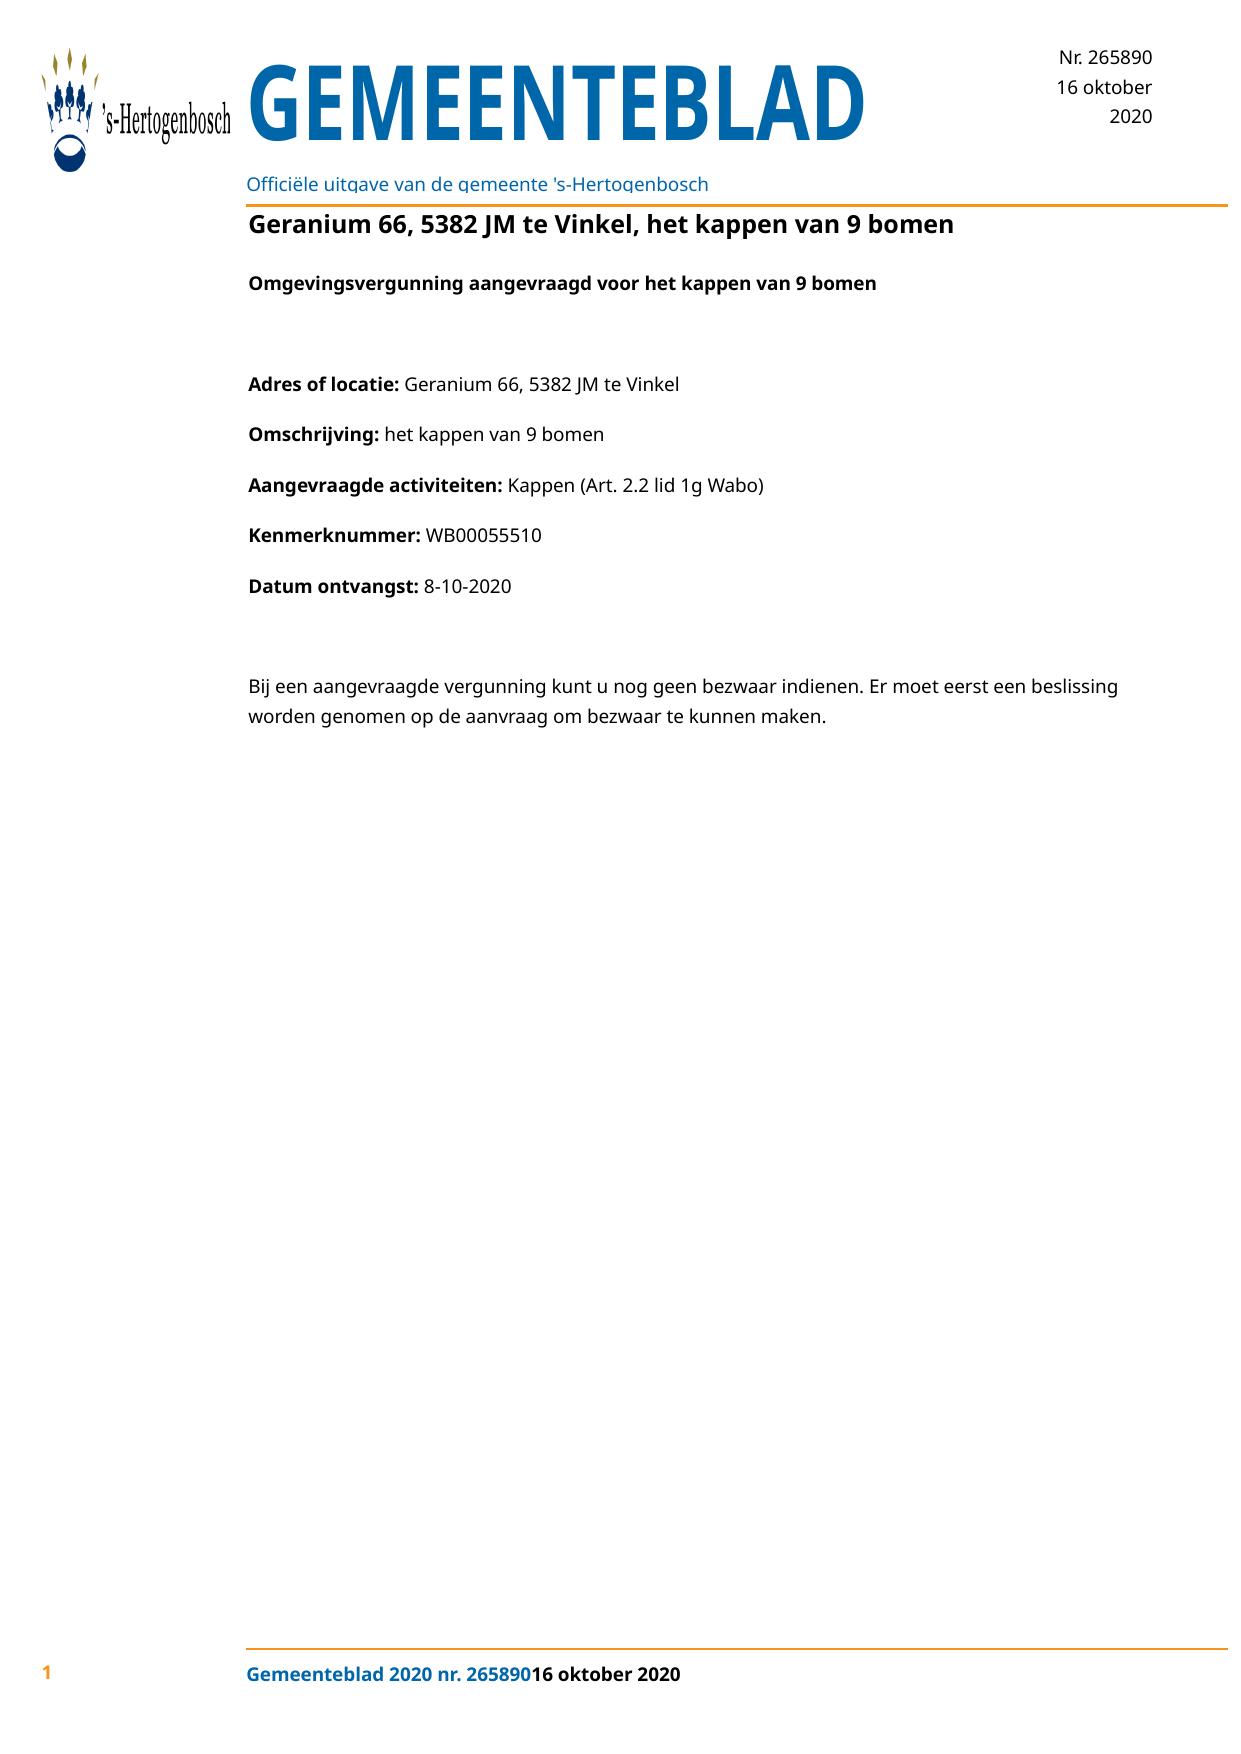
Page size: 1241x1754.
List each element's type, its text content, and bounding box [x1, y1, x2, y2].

text Bij een aangevraagde vergunning kunt u nog geen bezwaar indienen. Er moet eerst een beslissing worden genomen op de aanvraag om bezwaar te kunnen maken. [248, 674, 1152, 729]
text Kenmerknummer: WB00055510 [248, 522, 1152, 548]
text Adres of locatie: Geranium 66, 5382 JM te Vinkel [248, 371, 1152, 397]
text Omschrijving: het kappen van 9 bomen [248, 422, 1152, 447]
text Geranium 66, 5382 JM te Vinkel, het kappen van 9 bomen [248, 207, 1152, 241]
picture [41, 47, 231, 172]
text Aangevraagde activiteiten: Kappen (Art. 2.2 lid 1g Wabo) [248, 472, 1152, 498]
text Omgevingsvergunning aangevraagd voor het kappen van 9 bomen [248, 270, 1152, 296]
text Datum ontvangst: 8-10-2020 [248, 573, 1152, 598]
